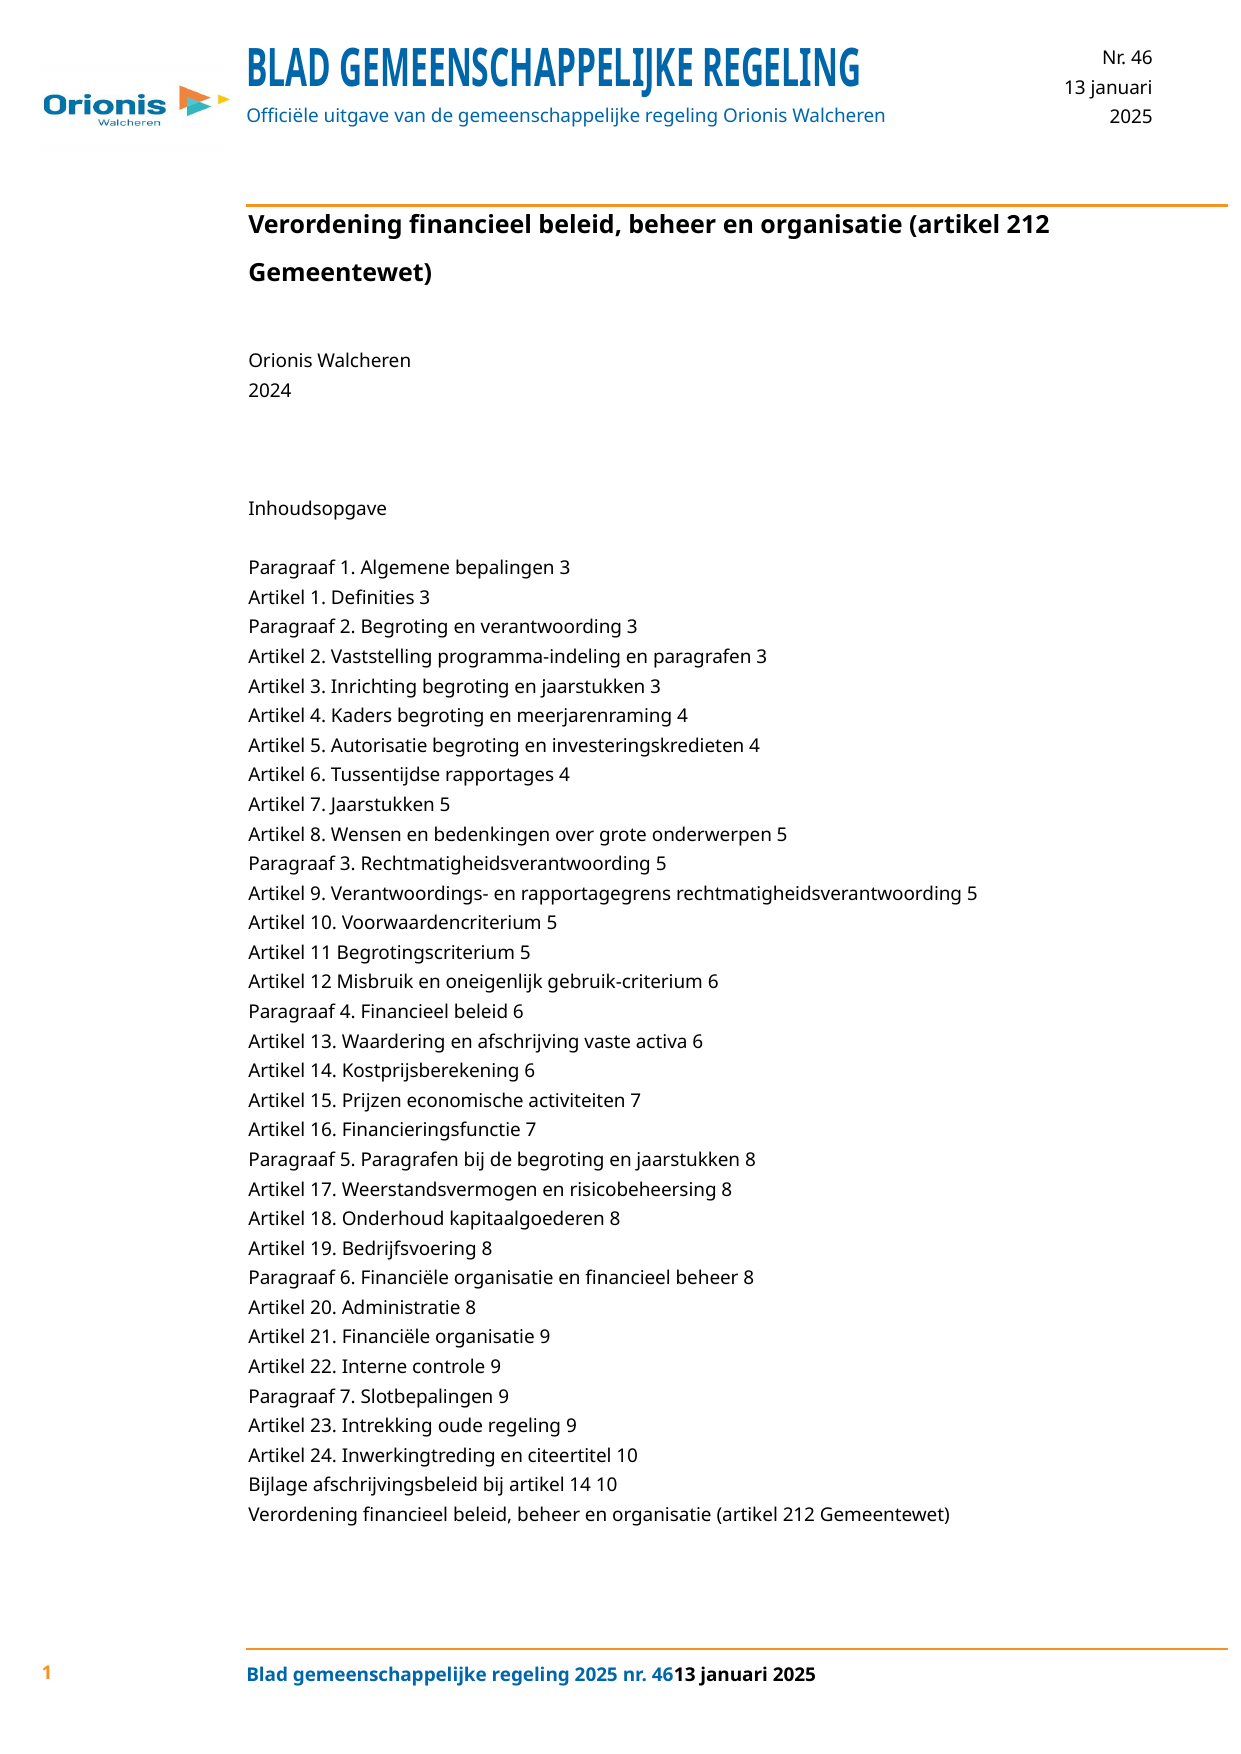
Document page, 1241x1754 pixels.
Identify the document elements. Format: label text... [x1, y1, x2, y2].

text Artikel 19. Bedrijfsvoering 8 [248, 1235, 1152, 1261]
text Verordening financieel beleid, beheer en organisatie (artikel 212 Gemeentewet) [248, 1501, 1152, 1527]
text Artikel 21. Financiële organisatie 9 [248, 1324, 1152, 1349]
text Artikel 8. Wensen en bedenkingen over grote onderwerpen 5 [248, 821, 1152, 847]
text Artikel 12 Misbruik en oneigenlijk gebruik-criterium 6 [248, 969, 1152, 994]
text Artikel 11 Begrotingscriterium 5 [248, 939, 1152, 965]
text Artikel 6. Tussentijdse rapportages 4 [248, 762, 1152, 787]
text Orionis Walcheren [248, 347, 1152, 373]
text Paragraaf 2. Begroting en verantwoording 3 [248, 614, 1152, 639]
text Artikel 1. Definities 3 [248, 584, 1152, 610]
text Artikel 10. Voorwaardencriterium 5 [248, 909, 1152, 935]
text 2024 [248, 377, 1152, 403]
text Paragraaf 6. Financiële organisatie en financieel beheer 8 [248, 1264, 1152, 1290]
text Artikel 2. Vaststelling programma-indeling en paragrafen 3 [248, 643, 1152, 669]
text Artikel 3. Inrichting begroting en jaarstukken 3 [248, 673, 1152, 699]
text Paragraaf 3. Rechtmatigheidsverantwoording 5 [248, 850, 1152, 876]
text Artikel 17. Weerstandsvermogen en risicobeheersing 8 [248, 1176, 1152, 1202]
text Artikel 22. Interne controle 9 [248, 1353, 1152, 1379]
text Paragraaf 7. Slotbepalingen 9 [248, 1383, 1152, 1409]
text Bijlage afschrijvingsbeleid bij artikel 14 10 [248, 1472, 1152, 1497]
text Artikel 13. Waardering en afschrijving vaste activa 6 [248, 1028, 1152, 1054]
text Artikel 9. Verantwoordings- en rapportagegrens rechtmatigheidsverantwoording 5 [248, 880, 1152, 906]
text Artikel 7. Jaarstukken 5 [248, 791, 1152, 817]
text Paragraaf 4. Financieel beleid 6 [248, 998, 1152, 1024]
text Artikel 18. Onderhoud kapitaalgoederen 8 [248, 1205, 1152, 1231]
text Artikel 5. Autorisatie begroting en investeringskredieten 4 [248, 732, 1152, 758]
text Artikel 4. Kaders begroting en meerjarenraming 4 [248, 702, 1152, 728]
text Verordening financieel beleid, beheer en organisatie (artikel 212 Gemeentewet) [248, 207, 1152, 288]
text Artikel 24. Inwerkingtreding en citeertitel 10 [248, 1442, 1152, 1468]
text Paragraaf 1. Algemene bepalingen 3 [248, 554, 1152, 580]
text Artikel 14. Kostprijsberekening 6 [248, 1057, 1152, 1083]
text Artikel 23. Intrekking oude regeling 9 [248, 1412, 1152, 1438]
text Paragraaf 5. Paragrafen bij de begroting en jaarstukken 8 [248, 1146, 1152, 1172]
picture [41, 47, 231, 172]
text Artikel 20. Administratie 8 [248, 1294, 1152, 1320]
text Inhoudsopgave [248, 495, 1152, 521]
text Artikel 16. Financieringsfunctie 7 [248, 1117, 1152, 1142]
text Artikel 15. Prijzen economische activiteiten 7 [248, 1087, 1152, 1113]
